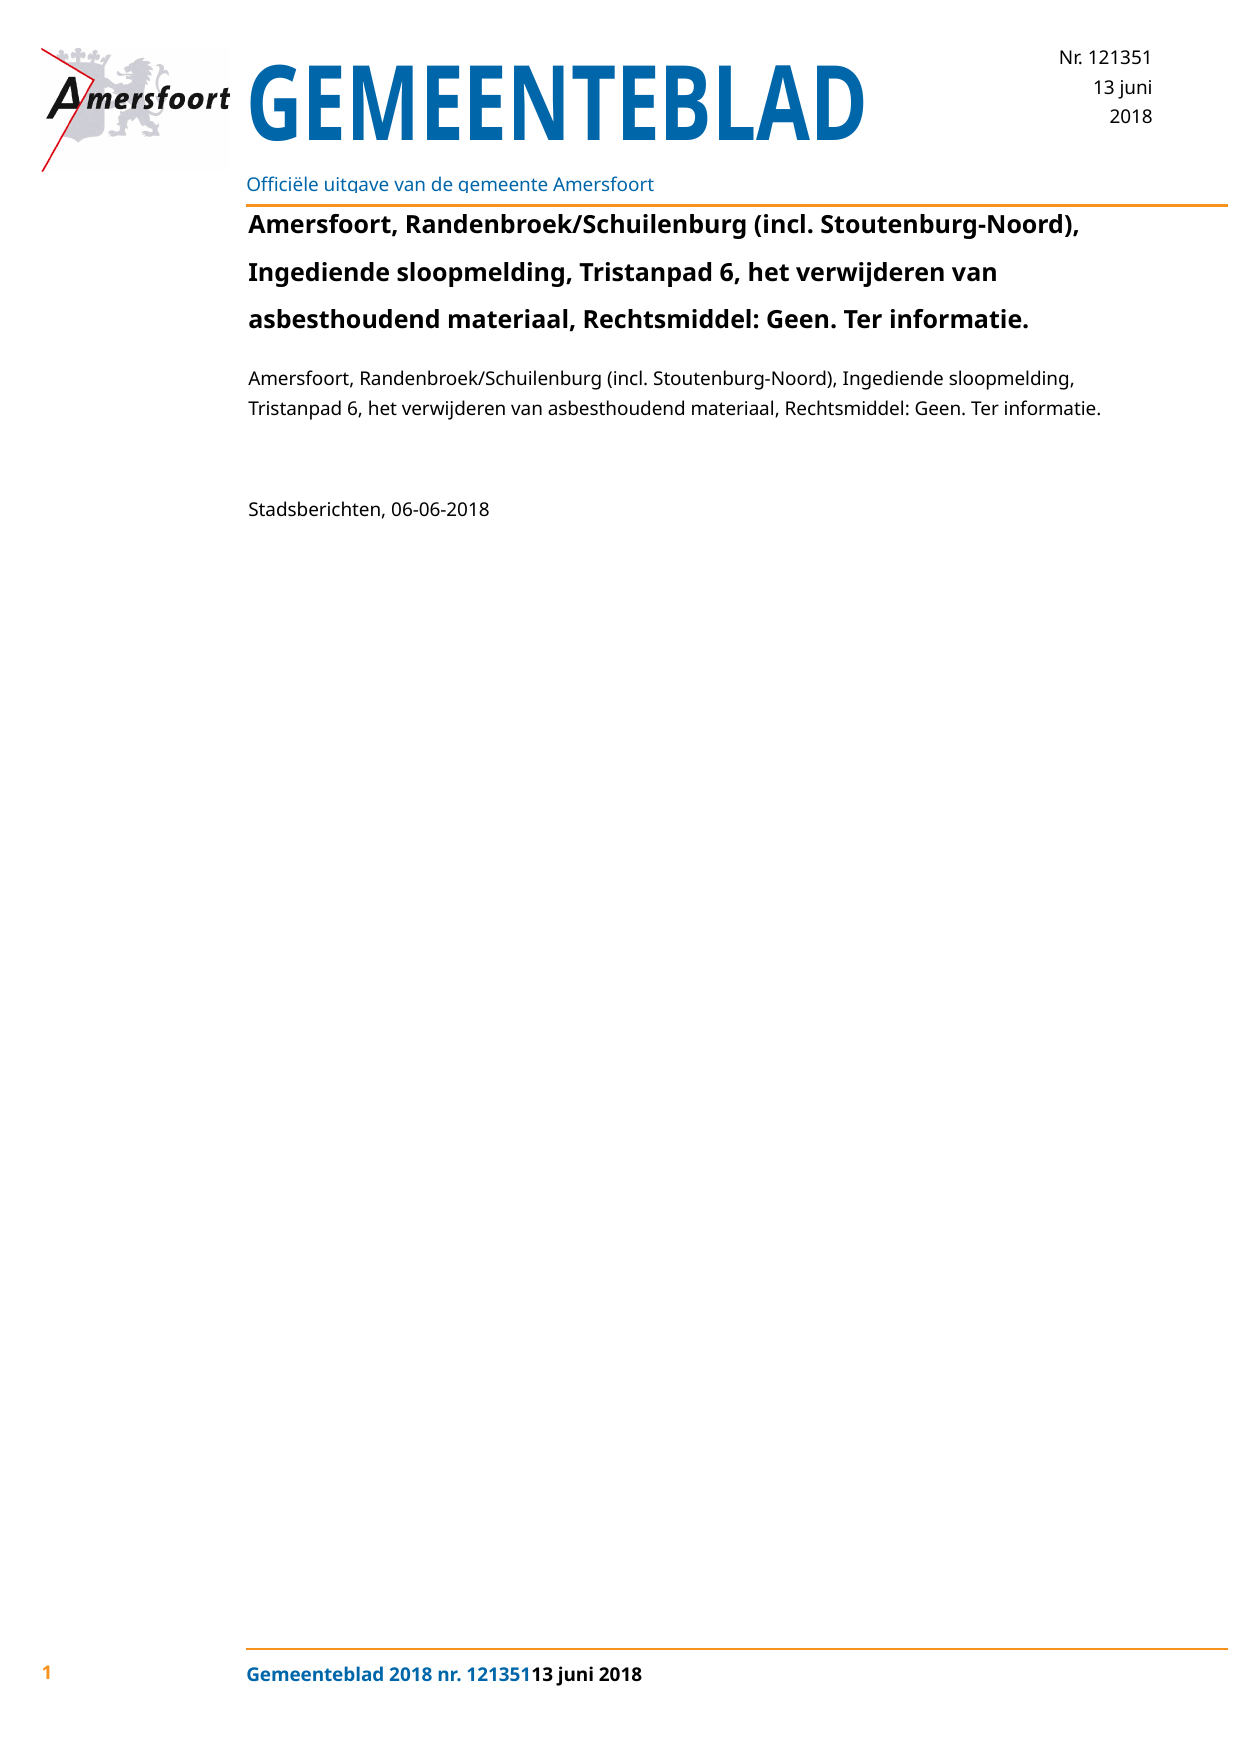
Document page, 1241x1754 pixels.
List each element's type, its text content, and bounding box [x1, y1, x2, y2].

picture [41, 47, 231, 172]
text Stadsberichten, 06-06-2018 [248, 496, 1152, 522]
text Amersfoort, Randenbroek/Schuilenburg (incl. Stoutenburg-Noord), Ingediende sloopmelding, Tristanpad 6, het verwijderen van asbesthoudend materiaal, Rechtsmiddel: Geen. Ter informatie. [248, 207, 1152, 336]
text Amersfoort, Randenbroek/Schuilenburg (incl. Stoutenburg-Noord), Ingediende sloopmelding, Tristanpad 6, het verwijderen van asbesthoudend materiaal, Rechtsmiddel: Geen. Ter informatie. [248, 366, 1152, 421]
